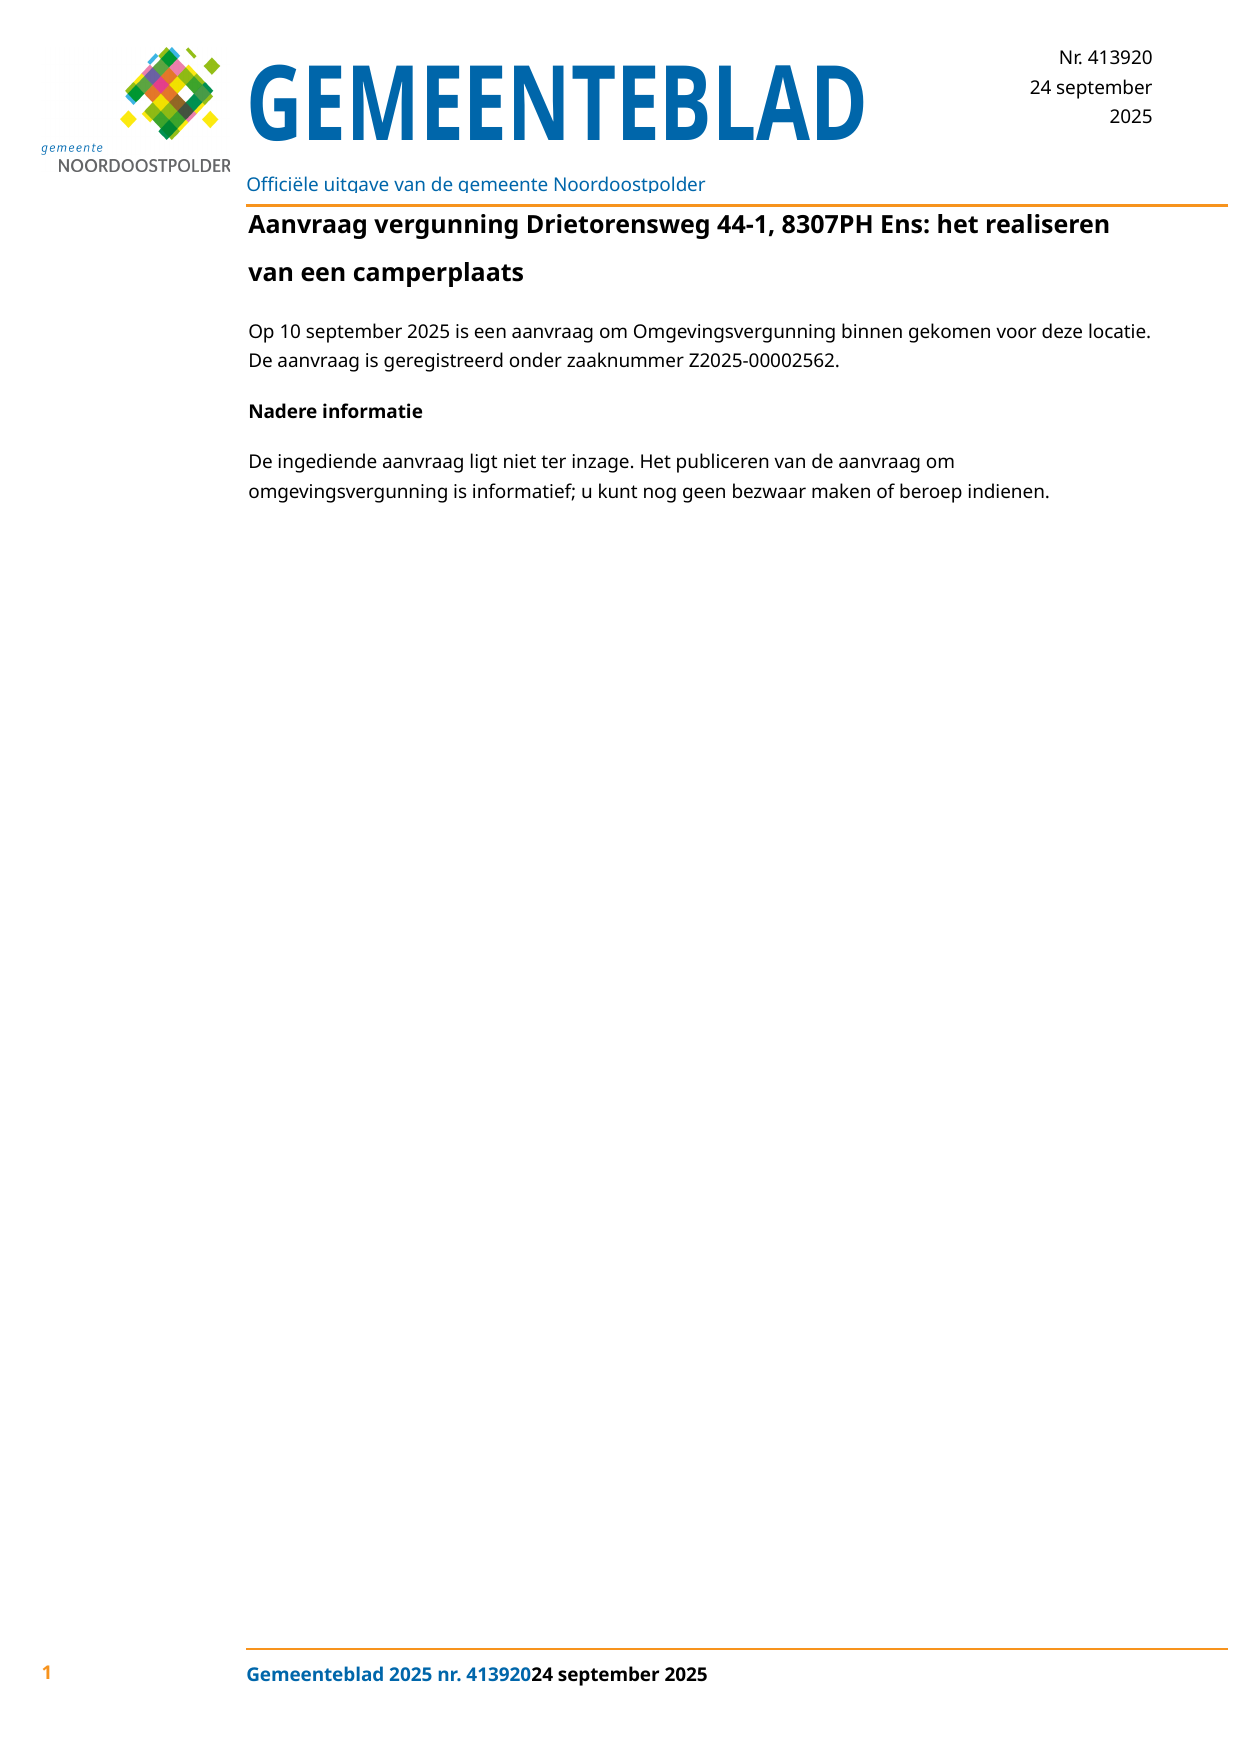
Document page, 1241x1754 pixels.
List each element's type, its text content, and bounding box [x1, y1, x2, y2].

text Aanvraag vergunning Drietorensweg 44-1, 8307PH Ens: het realiseren van een camperplaats [248, 207, 1152, 288]
picture [41, 47, 231, 172]
text Nadere informatie [248, 398, 1152, 424]
text De ingediende aanvraag ligt niet ter inzage. Het publiceren van de aanvraag om omgevingsvergunning is informatief; u kunt nog geen bezwaar maken of beroep indienen. [248, 448, 1152, 504]
text Op 10 september 2025 is een aanvraag om Omgevingsvergunning binnen gekomen voor deze locatie. De aanvraag is geregistreerd onder zaaknummer Z2025-00002562. [248, 318, 1152, 373]
